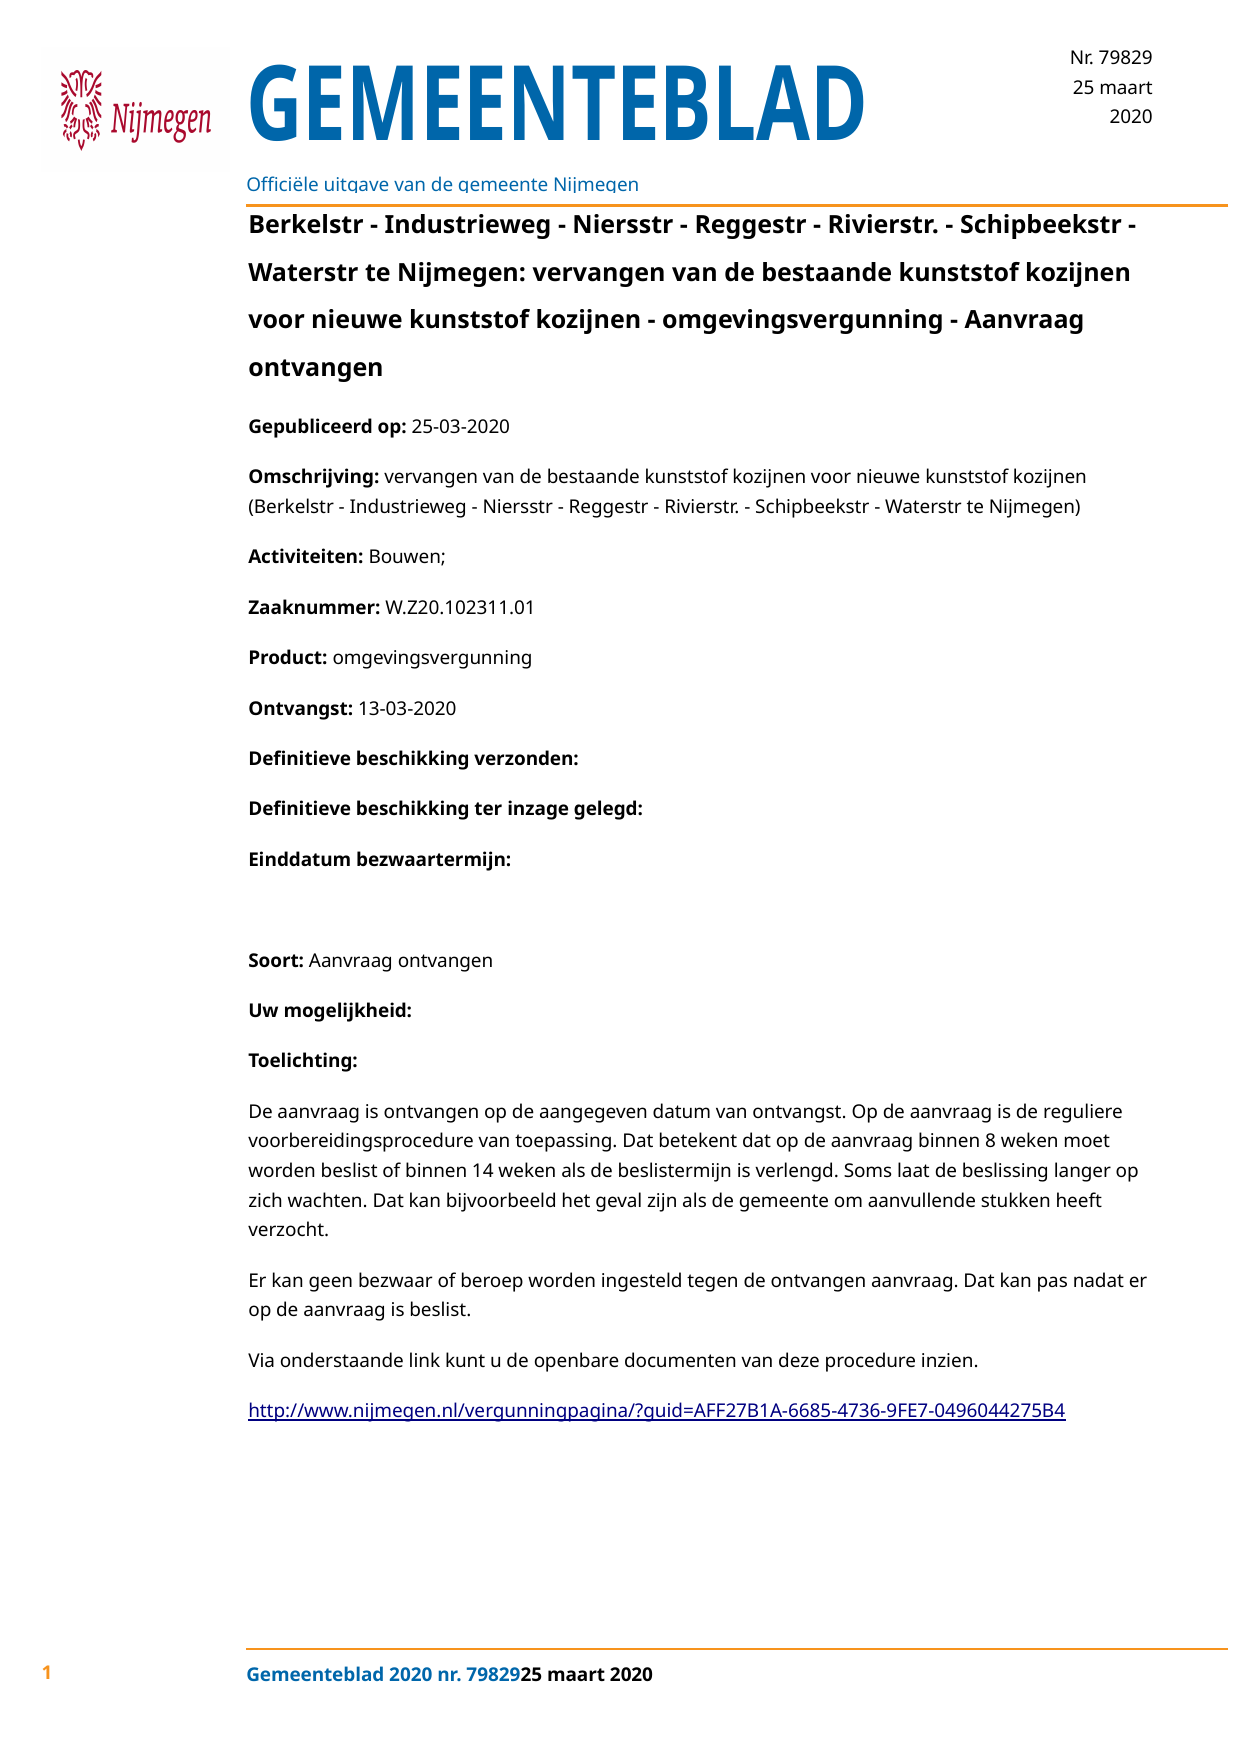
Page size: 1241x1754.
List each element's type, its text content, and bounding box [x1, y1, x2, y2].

text Product: omgevingsvergunning [248, 644, 1152, 670]
text Er kan geen bezwaar of beroep worden ingesteld tegen de ontvangen aanvraag. Dat kan pas nadat er op de aanvraag is beslist. [248, 1267, 1152, 1322]
text Zaaknummer: W.Z20.102311.01 [248, 594, 1152, 620]
text Via onderstaande link kunt u de openbare documenten van deze procedure inzien. [248, 1347, 1152, 1373]
text Toelichting: [248, 1048, 1152, 1073]
text Definitieve beschikking ter inzage gelegd: [248, 796, 1152, 821]
text De aanvraag is ontvangen op de aangegeven datum van ontvangst. Op de aanvraag is de reguliere voorbereidingsprocedure van toepassing. Dat betekent dat op de aanvraag binnen 8 weken moet worden beslist of binnen 14 weken als de beslistermijn is verlengd. Soms laat de beslissing langer op zich wachten. Dat kan bijvoorbeeld het geval zijn als de gemeente om aanvullende stukken heeft verzocht. [248, 1098, 1152, 1242]
text Einddatum bezwaartermijn: [248, 846, 1152, 872]
text http://www.nijmegen.nl/vergunningpagina/?guid=AFF27B1A-6685-4736-9FE7-0496044275B4 [248, 1397, 1152, 1423]
picture [41, 47, 231, 172]
text Activiteiten: Bouwen; [248, 543, 1152, 569]
text Soort: Aanvraag ontvangen [248, 947, 1152, 973]
text Gepubliceerd op: 25-03-2020 [248, 413, 1152, 439]
text Uw mogelijkheid: [248, 997, 1152, 1023]
text Definitieve beschikking verzonden: [248, 745, 1152, 771]
text Ontvangst: 13-03-2020 [248, 695, 1152, 721]
text Omschrijving: vervangen van de bestaande kunststof kozijnen voor nieuwe kunststof kozijnen (Berkelstr - Industrieweg - Niersstr - Reggestr - Rivierstr. - Schipbeekstr - Waterstr te Nijmegen) [248, 463, 1152, 519]
text Berkelstr - Industrieweg - Niersstr - Reggestr - Rivierstr. - Schipbeekstr - Waterstr te Nijmegen: vervangen van de bestaande kunststof kozijnen voor nieuwe kunststof kozijnen - omgevingsvergunning - Aanvraag ontvangen [248, 207, 1152, 384]
